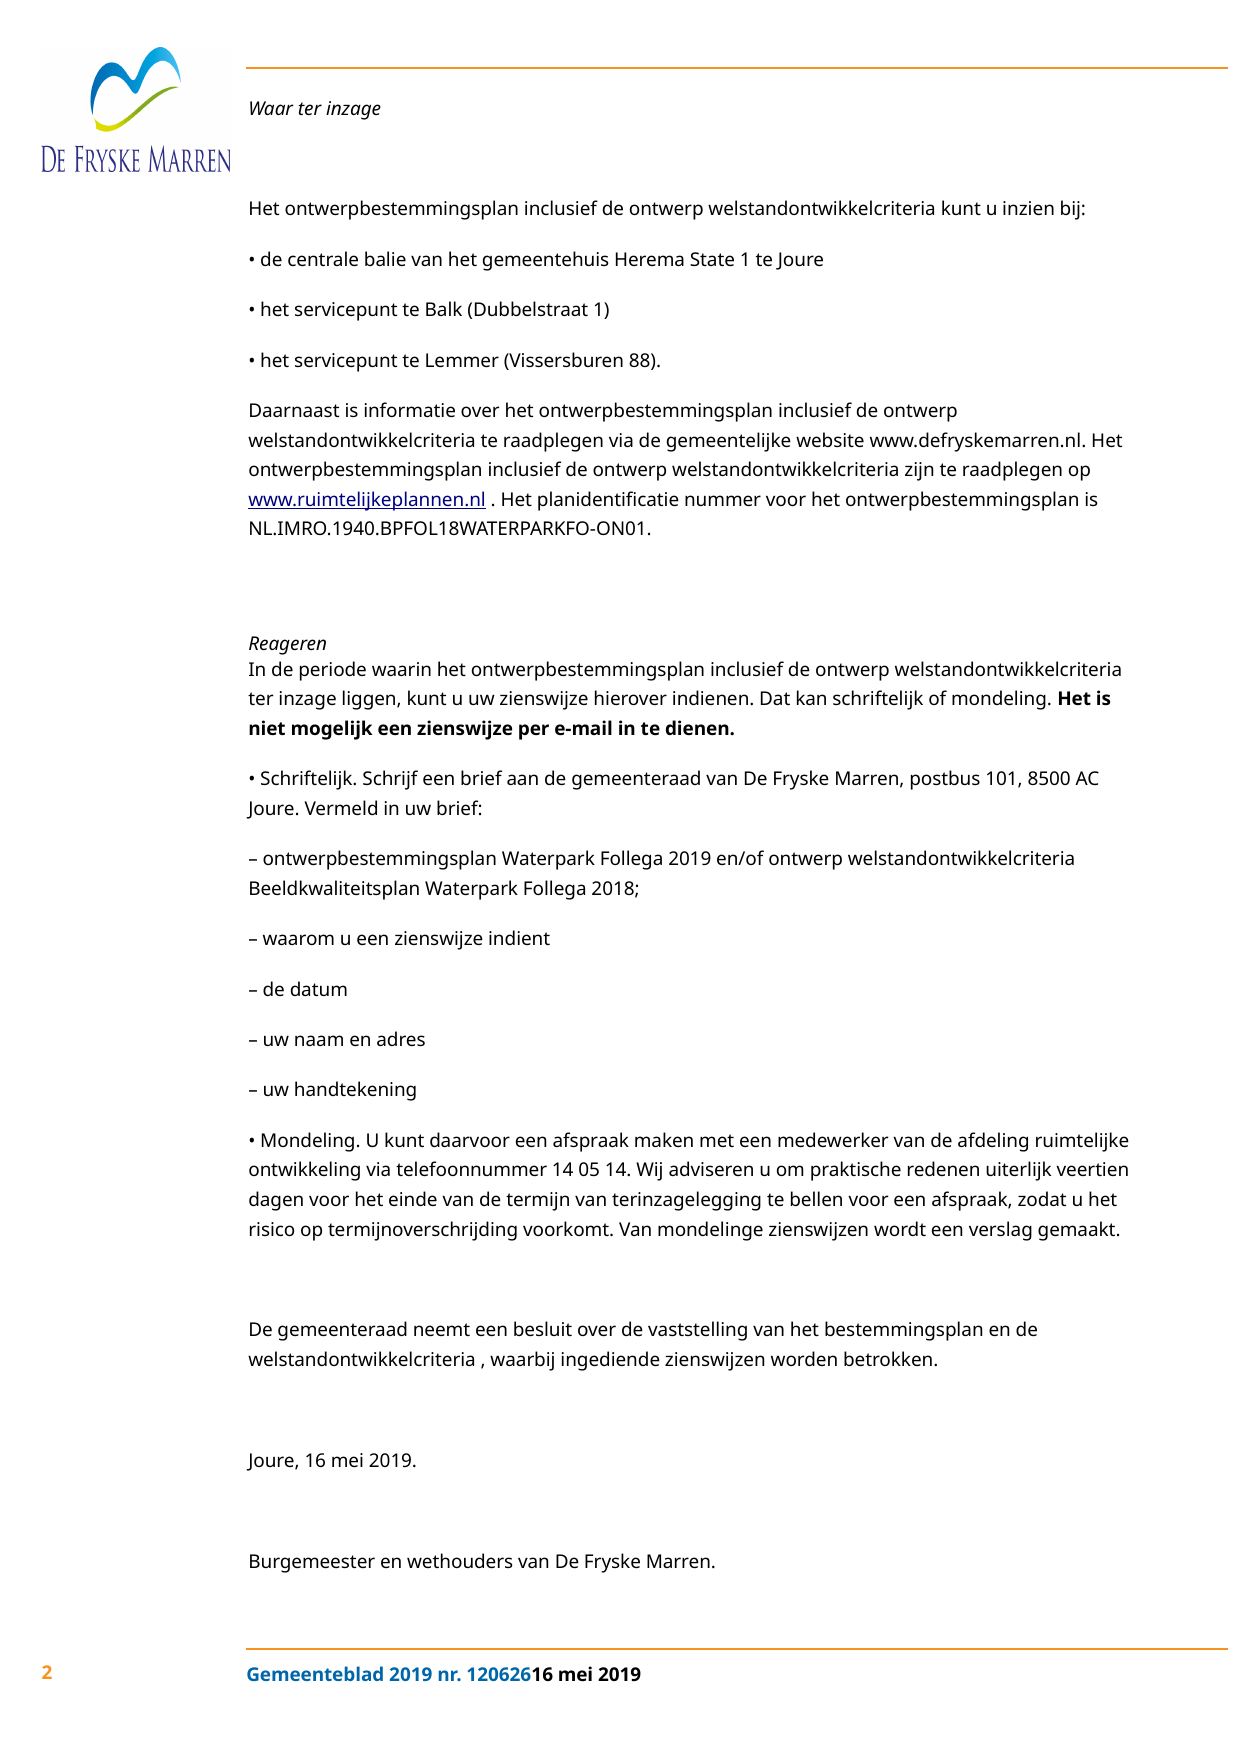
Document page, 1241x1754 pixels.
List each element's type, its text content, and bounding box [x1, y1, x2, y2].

text Joure, 16 mei 2019. [248, 1447, 1152, 1473]
text • Mondeling. U kunt daarvoor een afspraak maken met een medewerker van de afdeling ruimtelijke ontwikkeling via telefoonnummer 14 05 14. Wij adviseren u om praktische redenen uiterlijk veertien dagen voor het einde van de termijn van terinzagelegging te bellen voor een afspraak, zodat u het risico op termijnoverschrijding voorkomt. Van mondelinge zienswijzen wordt een verslag gemaakt. [248, 1127, 1152, 1241]
text Daarnaast is informatie over het ontwerpbestemmingsplan inclusief de ontwerp welstandontwikkelcriteria te raadplegen via de gemeentelijke website www.defryskemarren.nl. Het ontwerpbestemmingsplan inclusief de ontwerp welstandontwikkelcriteria zijn te raadplegen op www.ruimtelijkeplannen.nl . Het planidentificatie nummer voor het ontwerpbestemmingsplan is NL.IMRO.1940.BPFOL18WATERPARKFO-ON01. [248, 397, 1152, 541]
text De gemeenteraad neemt een besluit over de vaststelling van het bestemmingsplan en de welstandontwikkelcriteria , waarbij ingediende zienswijzen worden betrokken. [248, 1317, 1152, 1372]
text • de centrale balie van het gemeentehuis Herema State 1 te Joure [248, 246, 1152, 272]
text – waarom u een zienswijze indient [248, 925, 1152, 951]
text – de datum [248, 976, 1152, 1001]
text Waar ter inzage [248, 95, 1152, 121]
text Reageren [248, 630, 1152, 656]
text – ontwerpbestemmingsplan Waterpark Follega 2019 en/of ontwerp welstandontwikkelcriteria Beeldkwaliteitsplan Waterpark Follega 2018; [248, 845, 1152, 901]
text – uw handtekening [248, 1077, 1152, 1102]
text Burgemeester en wethouders van De Fryske Marren. [248, 1548, 1152, 1573]
text • Schriftelijk. Schrijf een brief aan de gemeenteraad van De Fryske Marren, postbus 101, 8500 AC Joure. Vermeld in uw brief: [248, 765, 1152, 821]
text – uw naam en adres [248, 1026, 1152, 1052]
picture [41, 47, 231, 172]
text • het servicepunt te Lemmer (Vissersburen 88). [248, 347, 1152, 373]
text In de periode waarin het ontwerpbestemmingsplan inclusief de ontwerp welstandontwikkelcriteria ter inzage liggen, kunt u uw zienswijze hierover indienen. Dat kan schriftelijk of mondeling. Het is niet mogelijk een zienswijze per e-mail in te dienen. [248, 656, 1152, 741]
text • het servicepunt te Balk (Dubbelstraat 1) [248, 296, 1152, 322]
text Het ontwerpbestemmingsplan inclusief de ontwerp welstandontwikkelcriteria kunt u inzien bij: [248, 196, 1152, 221]
